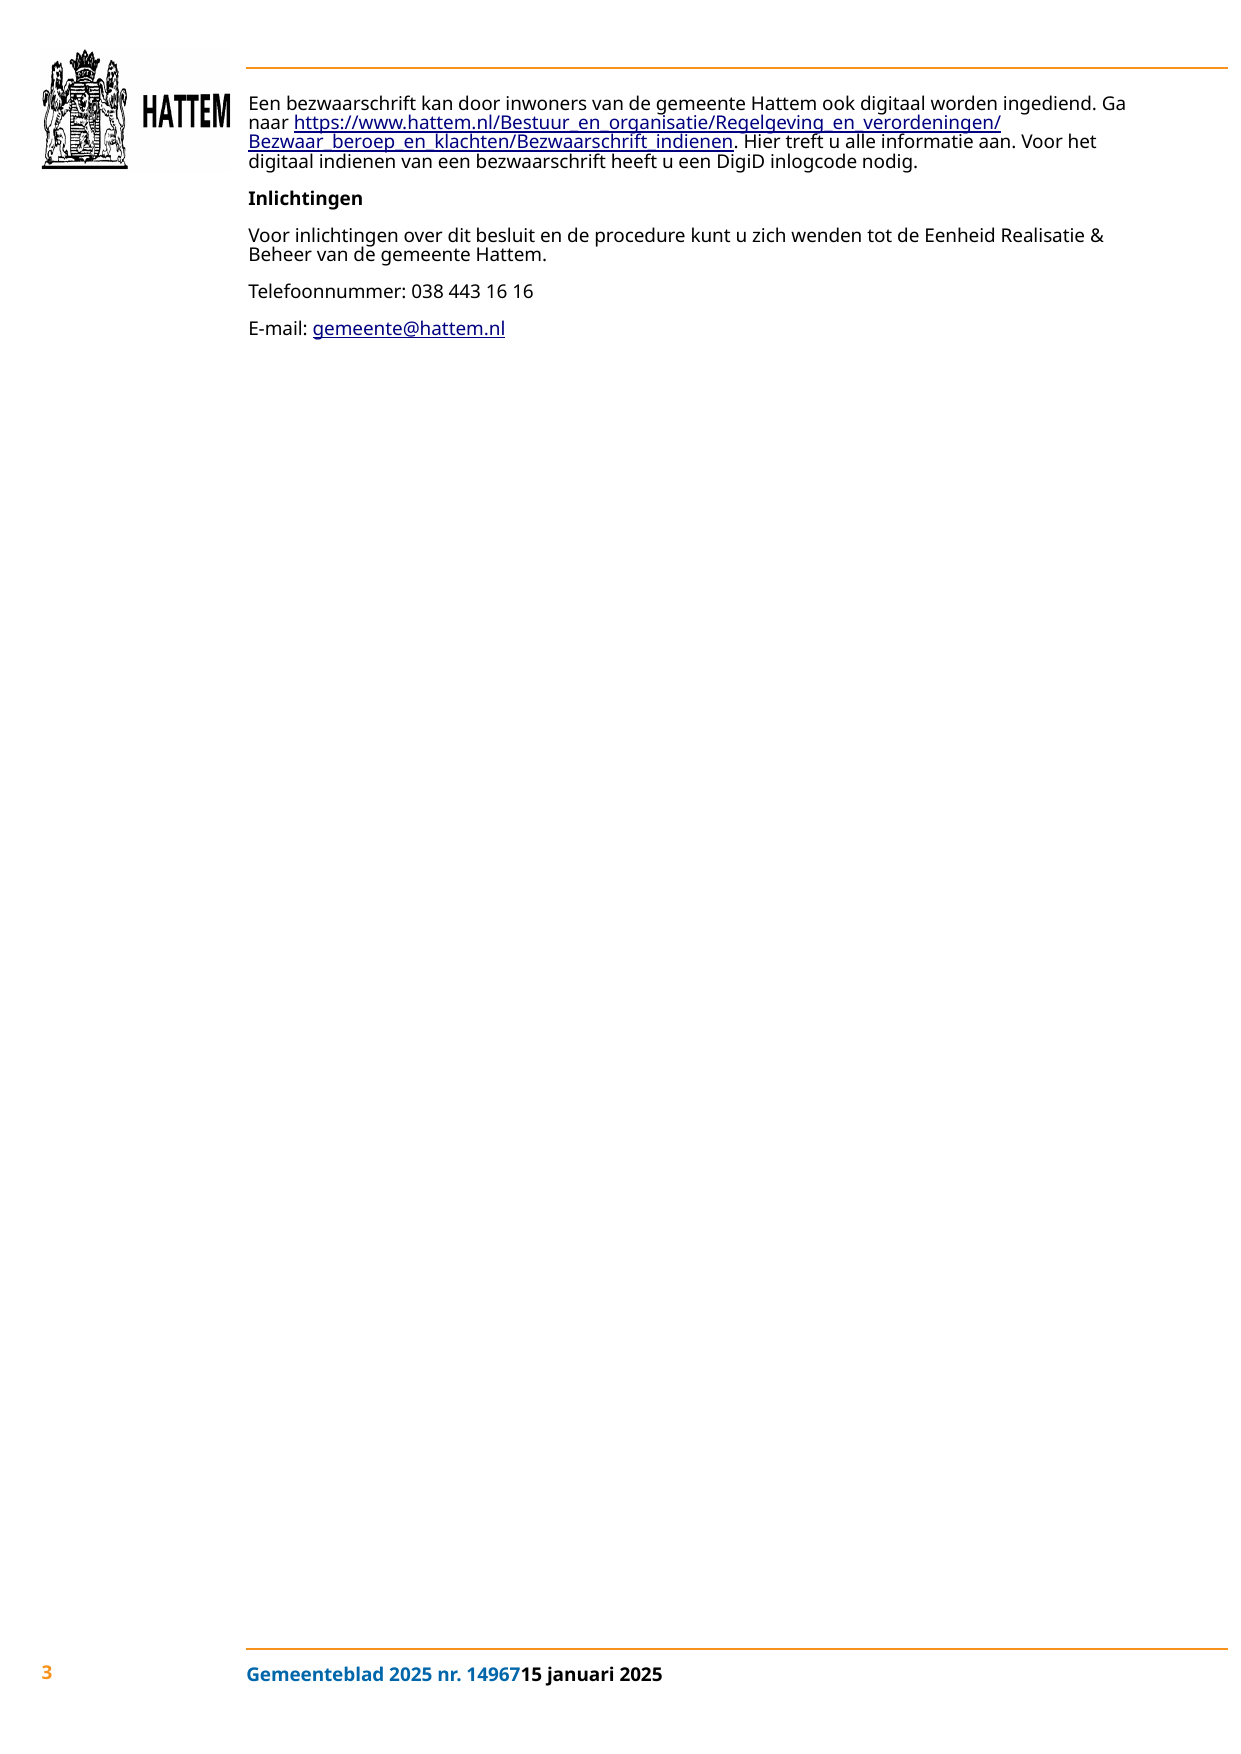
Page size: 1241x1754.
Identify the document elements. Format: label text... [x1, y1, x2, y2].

picture [41, 47, 231, 172]
text Voor inlichtingen over dit besluit en de procedure kunt u zich wenden tot de Eenheid Realisatie & Beheer van de gemeente Hattem. [248, 227, 1152, 265]
text E-mail: gemeente@hattem.nl [248, 320, 1152, 339]
text Inlichtingen [248, 189, 1152, 209]
text Telefoonnummer: 038 443 16 16 [248, 283, 1152, 302]
text Een bezwaarschrift kan door inwoners van de gemeente Hattem ook digitaal worden ingediend. Ga naar https://www.hattem.nl/Bestuur_en_organisatie/Regelgeving_en_verordeningen/Bezwaar_beroep_en_klachten/Bezwaarschrift_indienen. Hier treft u alle informatie aan. Voor het digitaal indienen van een bezwaarschrift heeft u een DigiD inlogcode nodig. [248, 95, 1152, 172]
